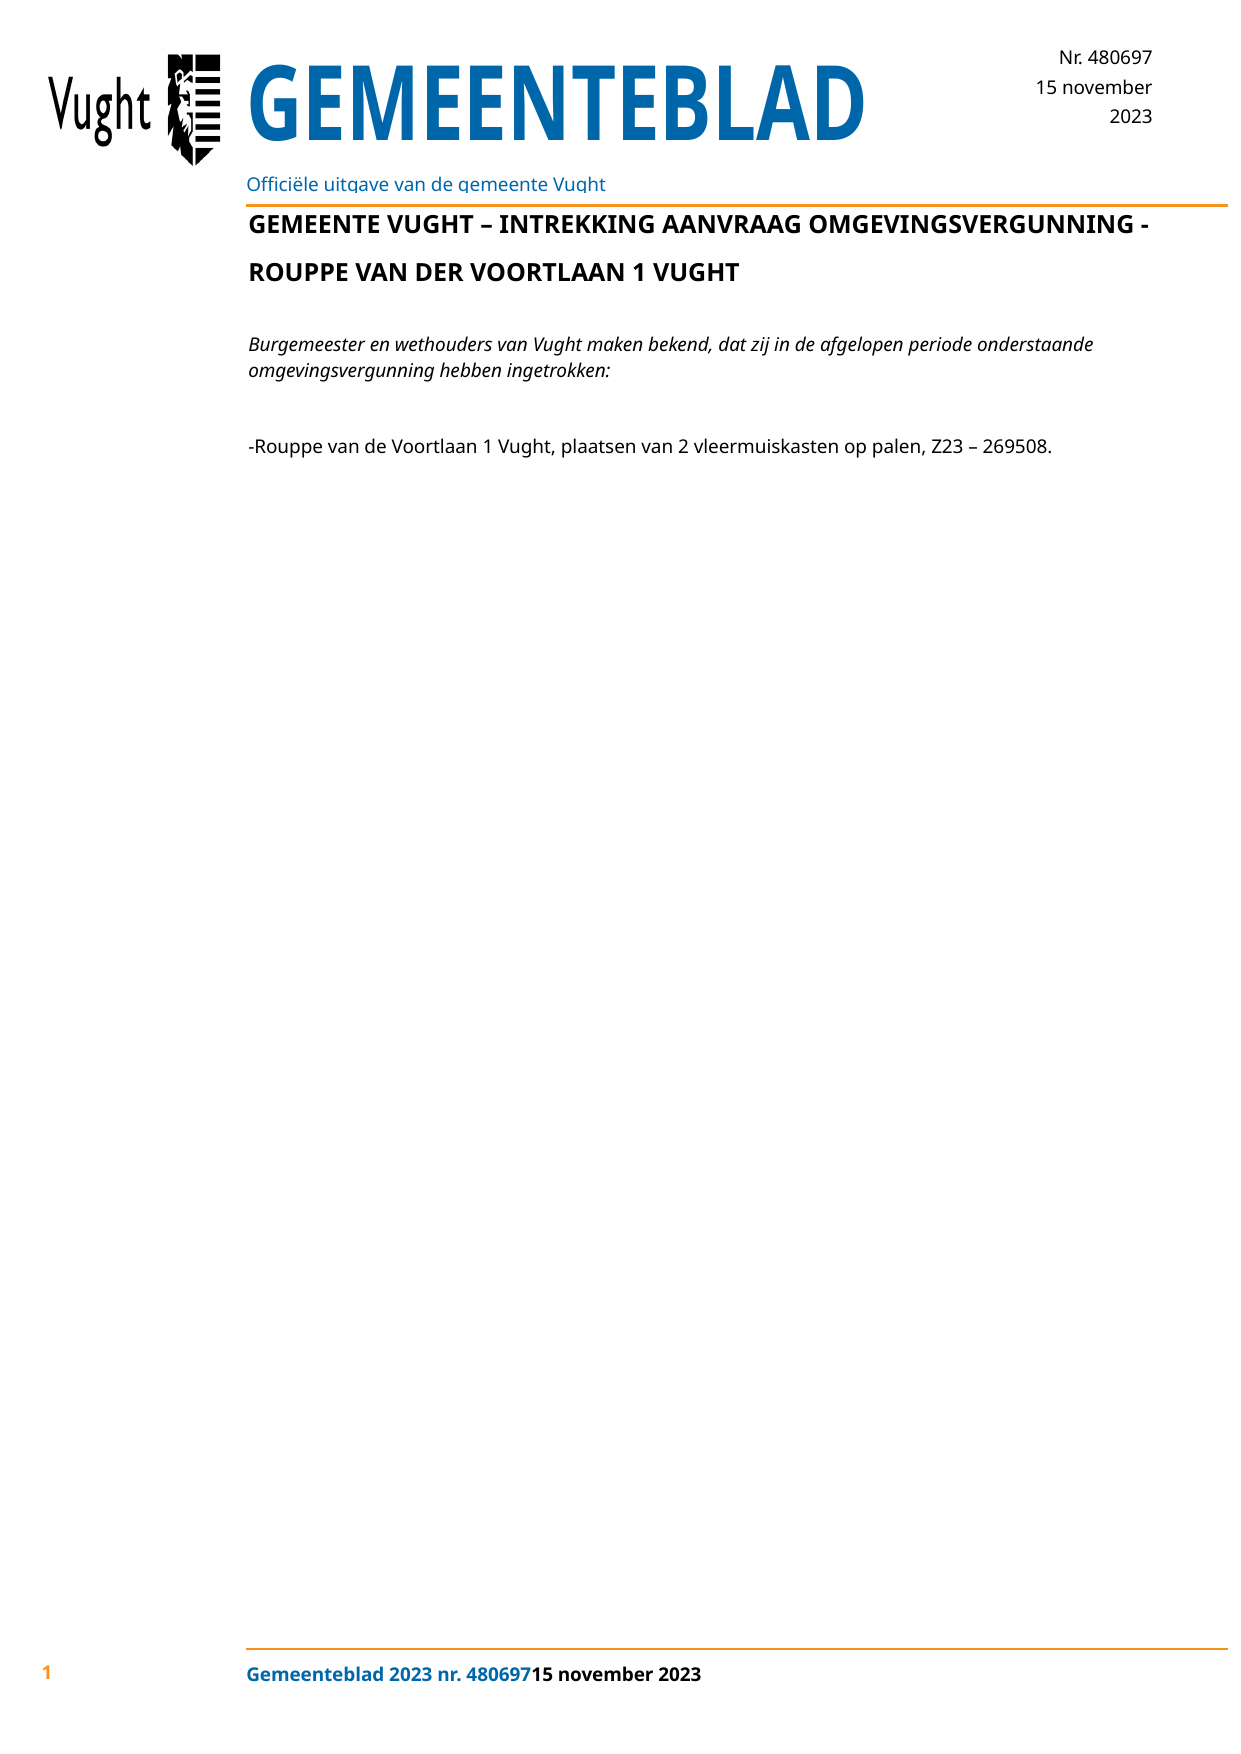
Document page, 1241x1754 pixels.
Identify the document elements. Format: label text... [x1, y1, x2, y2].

text -Rouppe van de Voortlaan 1 Vught, plaatsen van 2 vleermuiskasten op palen, Z23 – 269508. [248, 433, 1152, 459]
text Burgemeester en wethouders van Vught maken bekend, dat zij in de afgelopen periode onderstaande omgevingsvergunning hebben ingetrokken: [248, 331, 1152, 383]
picture [41, 47, 231, 172]
text GEMEENTE VUGHT – INTREKKING AANVRAAG OMGEVINGSVERGUNNING - ROUPPE VAN DER VOORTLAAN 1 VUGHT [248, 207, 1152, 288]
